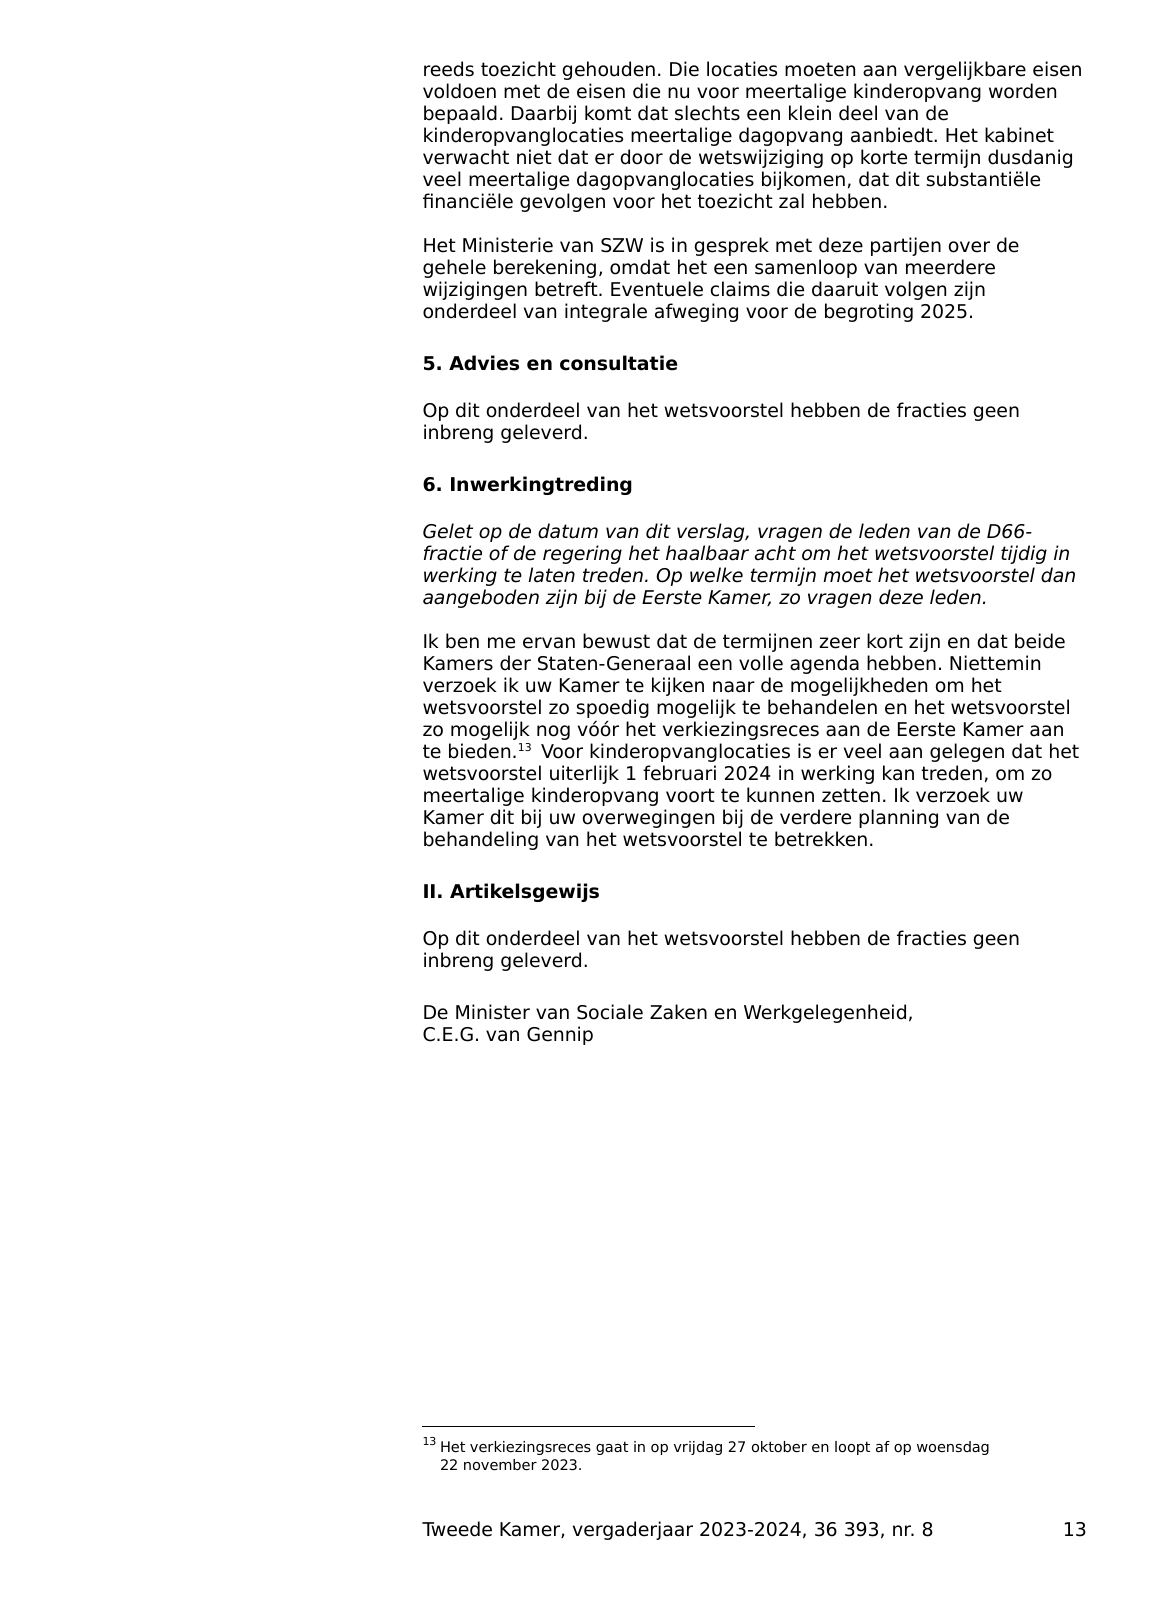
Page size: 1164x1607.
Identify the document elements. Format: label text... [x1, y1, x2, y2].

text reeds toezicht gehouden. Die locaties moeten aan vergelijkbare eisen voldoen met de eisen die nu voor meertalige kinderopvang worden bepaald. Daarbij komt dat slechts een klein deel van de kinderopvanglocaties meertalige dagopvang aanbiedt. Het kabinet verwacht niet dat er door de wetswijziging op korte termijn dusdanig veel meertalige dagopvanglocaties bijkomen, dat dit substantiële financiële gevolgen voor het toezicht zal hebben. [422, 59, 1087, 213]
subtitle 5. Advies en consultatie [422, 353, 1087, 375]
text Het verkiezingsreces gaat in op vrijdag 27 oktober en loopt af op woensdag 22 november 2023. [422, 1435, 1087, 1474]
text Het Ministerie van SZW is in gesprek met deze partijen over de gehele berekening, omdat het een samenloop van meerdere wijzigingen betreft. Eventuele claims die daaruit volgen zijn onderdeel van integrale afweging voor de begroting 2025. [422, 235, 1087, 323]
subtitle 6. Inwerkingtreding [422, 474, 1087, 496]
text De Minister van Sociale Zaken en Werkgelegenheid, C.E.G. van Gennip [422, 1002, 1087, 1046]
text Ik ben me ervan bewust dat de termijnen zeer kort zijn en dat beide Kamers der Staten-Generaal een volle agenda hebben. Niettemin verzoek ik uw Kamer te kijken naar de mogelijkheden om het wetsvoorstel zo spoedig mogelijk te behandelen en het wetsvoorstel zo mogelijk nog vóór het verkiezingsreces aan de Eerste Kamer aan te bieden. Voor kinderopvanglocaties is er veel aan gelegen dat het wetsvoorstel uiterlijk 1 februari 2024 in werking kan treden, om zo meertalige kinderopvang voort te kunnen zetten. Ik verzoek uw Kamer dit bij uw overwegingen bij de verdere planning van de behandeling van het wetsvoorstel te betrekken. [422, 631, 1087, 851]
subtitle II. Artikelsgewijs [422, 881, 1087, 903]
text Gelet op de datum van dit verslag, vragen de leden van de D66-fractie of de regering het haalbaar acht om het wetsvoorstel tijdig in werking te laten treden. Op welke termijn moet het wetsvoorstel dan aangeboden zijn bij de Eerste Kamer, zo vragen deze leden. [422, 521, 1087, 609]
text Op dit onderdeel van het wetsvoorstel hebben de fracties geen inbreng geleverd. [422, 928, 1087, 972]
text Op dit onderdeel van het wetsvoorstel hebben de fracties geen inbreng geleverd. [422, 400, 1087, 444]
